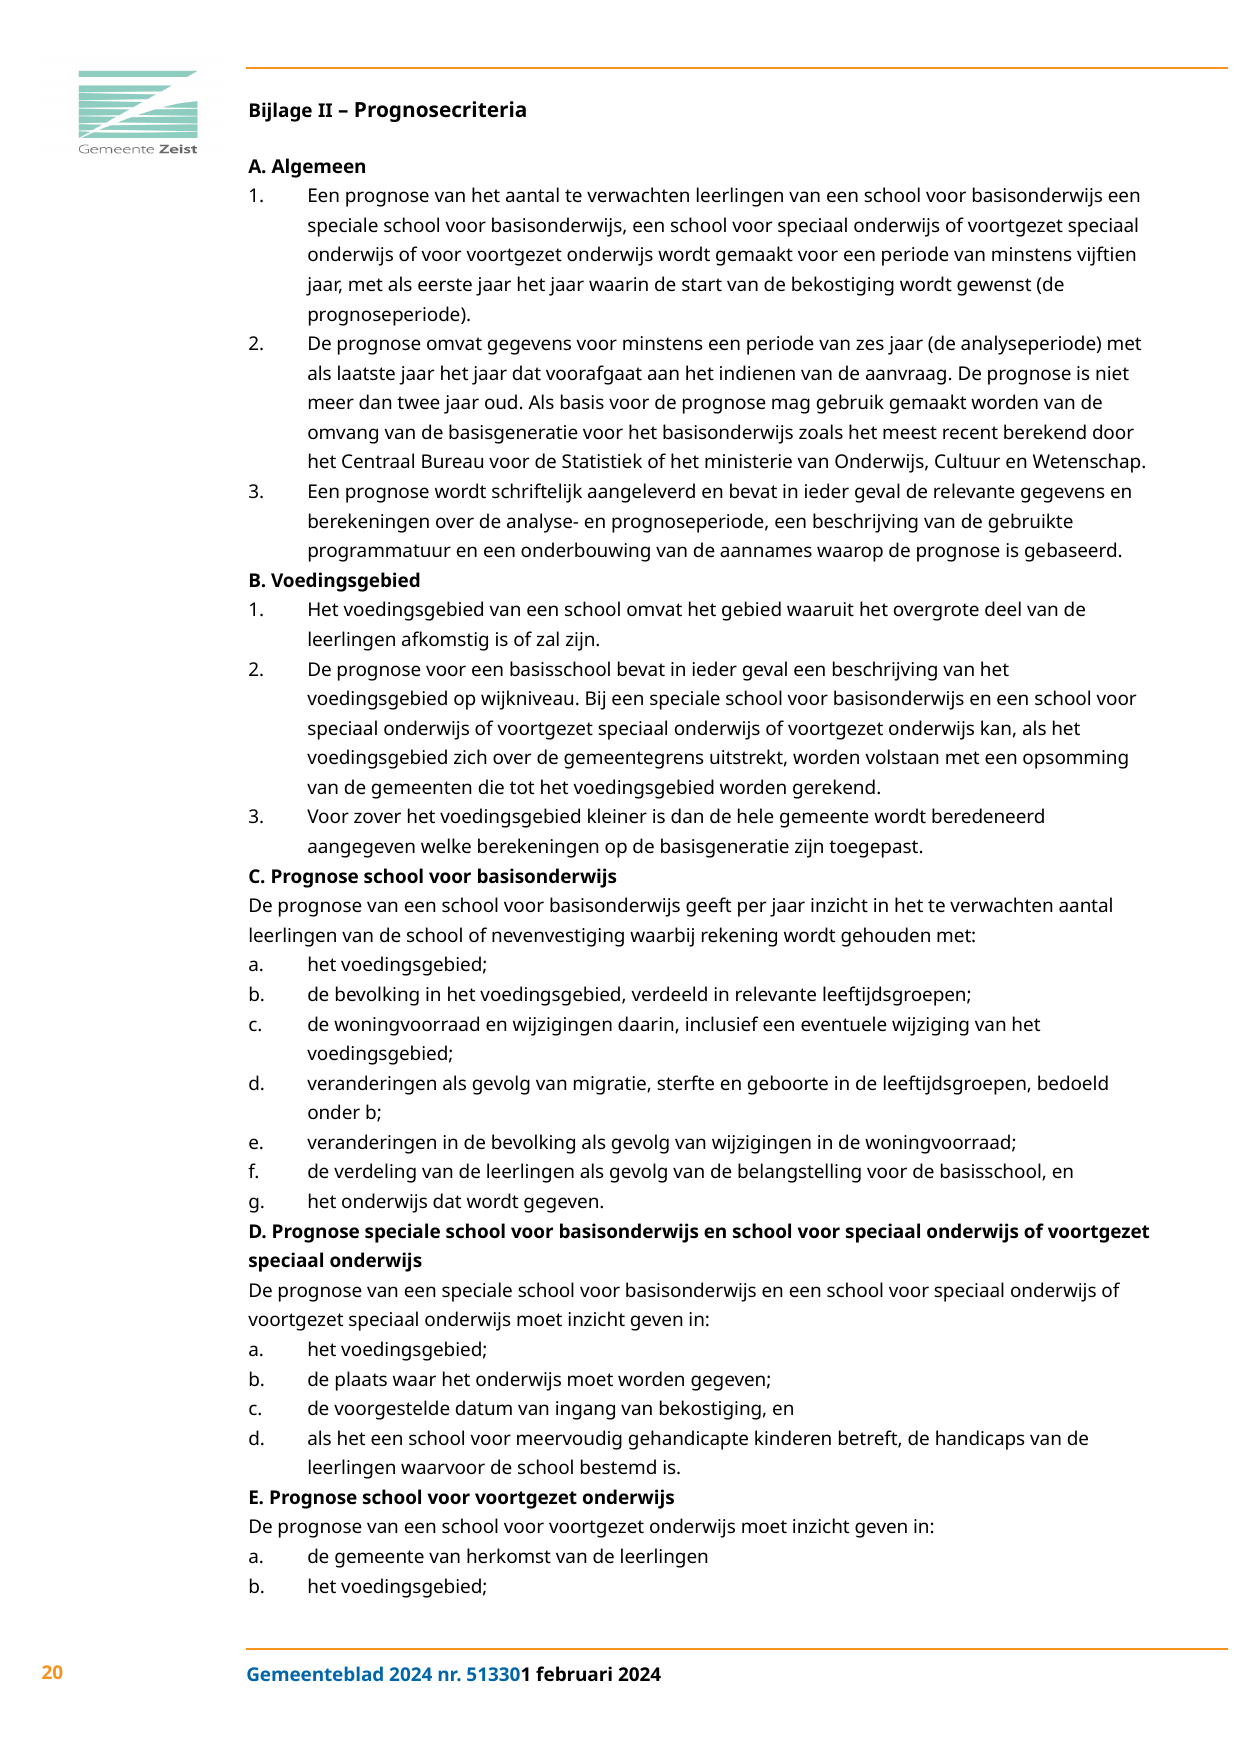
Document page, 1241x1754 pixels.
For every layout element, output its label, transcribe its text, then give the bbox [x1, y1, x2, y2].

picture [41, 47, 231, 172]
text De prognose van een speciale school voor basisonderwijs en een school voor speciaal onderwijs of voortgezet speciaal onderwijs moet inzicht geven in: [248, 1277, 1152, 1332]
text D. Prognose speciale school voor basisonderwijs en school voor speciaal onderwijs of voortgezet speciaal onderwijs [248, 1218, 1152, 1273]
text De prognose van een school voor basisonderwijs geeft per jaar inzicht in het te verwachten aantal leerlingen van de school of nevenvestiging waarbij rekening wordt gehouden met: [248, 892, 1152, 948]
list Een prognose van het aantal te verwachten leerlingen van een school voor basisonderwijs een speciale school voor basisonderwijs, een school voor speciaal onderwijs of voortgezet speciaal onderwijs of voor voortgezet onderwijs wordt gemaakt voor een periode van minstens vijftien jaar, met als eerste jaar het jaar waarin de start van de bekostiging wordt gewenst (de prognoseperiode). [248, 182, 1152, 327]
text De prognose van een school voor voortgezet onderwijs moet inzicht geven in: [248, 1514, 1152, 1539]
list De prognose voor een basisschool bevat in ieder geval een beschrijving van het voedingsgebied op wijkniveau. Bij een speciale school voor basisonderwijs en een school voor speciaal onderwijs of voortgezet speciaal onderwijs of voortgezet onderwijs kan, als het voedingsgebied zich over de gemeentegrens uitstrekt, worden volstaan met een opsomming van de gemeenten die tot het voedingsgebied worden gerekend. [248, 656, 1152, 800]
list de woningvoorraad en wijzigingen daarin, inclusief een eventuele wijziging van het voedingsgebied; [248, 1011, 1152, 1066]
text B. Voedingsgebied [248, 567, 1152, 593]
list De prognose omvat gegevens voor minstens een periode van zes jaar (de analyseperiode) met als laatste jaar het jaar dat voorafgaat aan het indienen van de aanvraag. De prognose is niet meer dan twee jaar oud. Als basis voor de prognose mag gebruik gemaakt worden van de omvang van de basisgeneratie voor het basisonderwijs zoals het meest recent berekend door het Centraal Bureau voor de Statistiek of het ministerie van Onderwijs, Cultuur en Wetenschap. [248, 330, 1152, 474]
text E. Prognose school voor voortgezet onderwijs [248, 1484, 1152, 1510]
list het voedingsgebied; [248, 952, 1152, 977]
list de plaats waar het onderwijs moet worden gegeven; [248, 1366, 1152, 1392]
list als het een school voor meervoudig gehandicapte kinderen betreft, de handicaps van de leerlingen waarvoor de school bestemd is. [248, 1425, 1152, 1480]
list veranderingen als gevolg van migratie, sterfte en geboorte in de leeftijdsgroepen, bedoeld onder b; [248, 1070, 1152, 1125]
list het onderwijs dat wordt gegeven. [248, 1188, 1152, 1214]
text C. Prognose school voor basisonderwijs [248, 863, 1152, 889]
list Het voedingsgebied van een school omvat het gebied waaruit het overgrote deel van de leerlingen afkomstig is of zal zijn. [248, 597, 1152, 652]
list Voor zover het voedingsgebied kleiner is dan de hele gemeente wordt beredeneerd aangegeven welke berekeningen op de basisgeneratie zijn toegepast. [248, 804, 1152, 859]
list de verdeling van de leerlingen als gevolg van de belangstelling voor de basisschool, en [248, 1159, 1152, 1184]
list Een prognose wordt schriftelijk aangeleverd en bevat in ieder geval de relevante gegevens en berekeningen over de analyse- en prognoseperiode, een beschrijving van de gebruikte programmatuur en een onderbouwing van de aannames waarop de prognose is gebaseerd. [248, 478, 1152, 563]
text Bijlage II – Prognosecriteria [248, 95, 1152, 123]
list veranderingen in de bevolking als gevolg van wijzigingen in de woningvoorraad; [248, 1129, 1152, 1155]
list het voedingsgebied; [248, 1336, 1152, 1362]
list de bevolking in het voedingsgebied, verdeeld in relevante leeftijdsgroepen; [248, 981, 1152, 1007]
list de voorgestelde datum van ingang van bekostiging, en [248, 1395, 1152, 1421]
text A. Algemeen [248, 153, 1152, 179]
list de gemeente van herkomst van de leerlingen [248, 1543, 1152, 1569]
list het voedingsgebied; [248, 1573, 1152, 1599]
